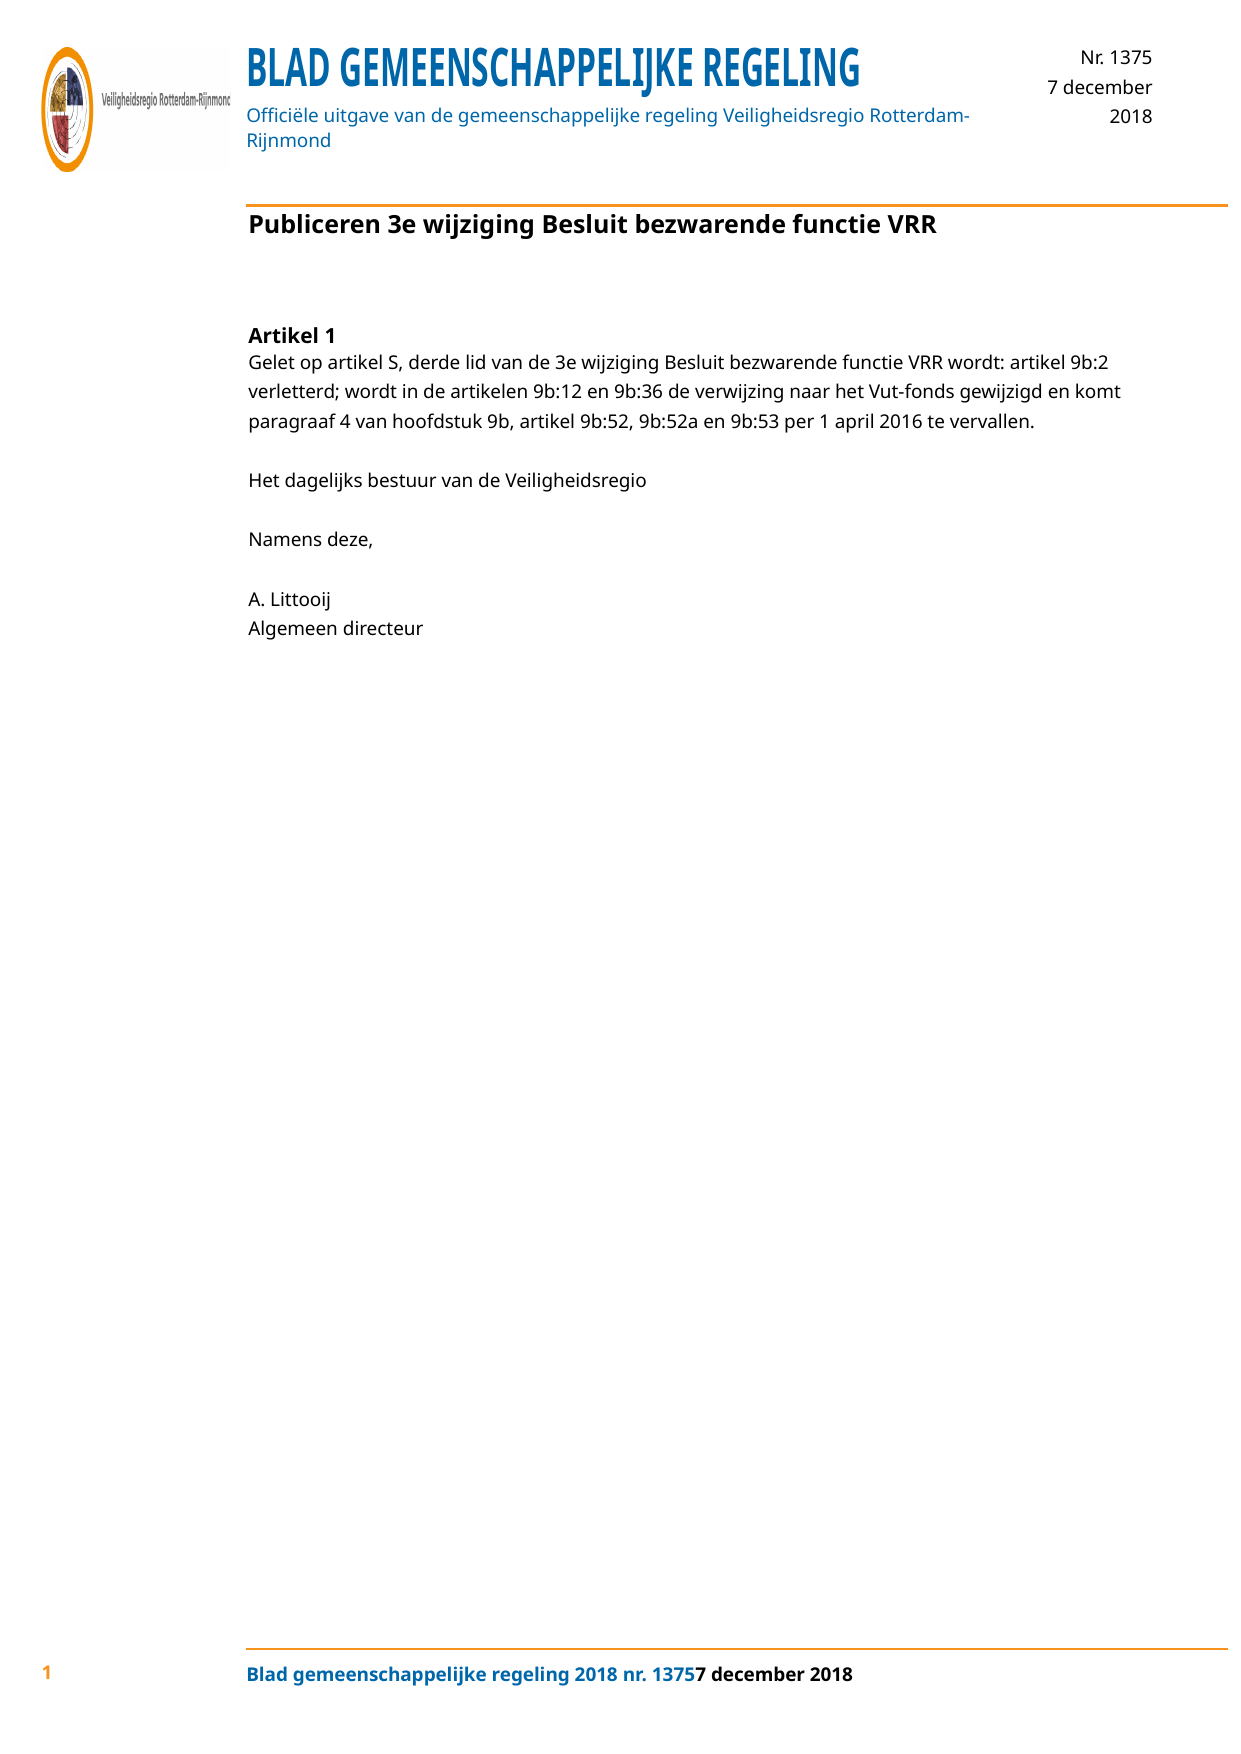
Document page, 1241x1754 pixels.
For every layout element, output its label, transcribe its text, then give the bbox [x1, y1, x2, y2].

text Algemeen directeur [248, 615, 1152, 641]
text Gelet op artikel S, derde lid van de 3e wijziging Besluit bezwarende functie VRR wordt: artikel 9b:2 verletterd; wordt in de artikelen 9b:12 en 9b:36 de verwijzing naar het Vut-fonds gewijzigd en komt paragraaf 4 van hoofdstuk 9b, artikel 9b:52, 9b:52a en 9b:53 per 1 april 2016 te vervallen. [248, 349, 1152, 434]
text Het dagelijks bestuur van de Veiligheidsregio [248, 467, 1152, 493]
picture [41, 47, 231, 172]
text Publiceren 3e wijziging Besluit bezwarende functie VRR [248, 207, 1152, 241]
text Namens deze, [248, 527, 1152, 552]
text A. Littooij [248, 586, 1152, 612]
text Artikel 1 [248, 321, 1152, 349]
